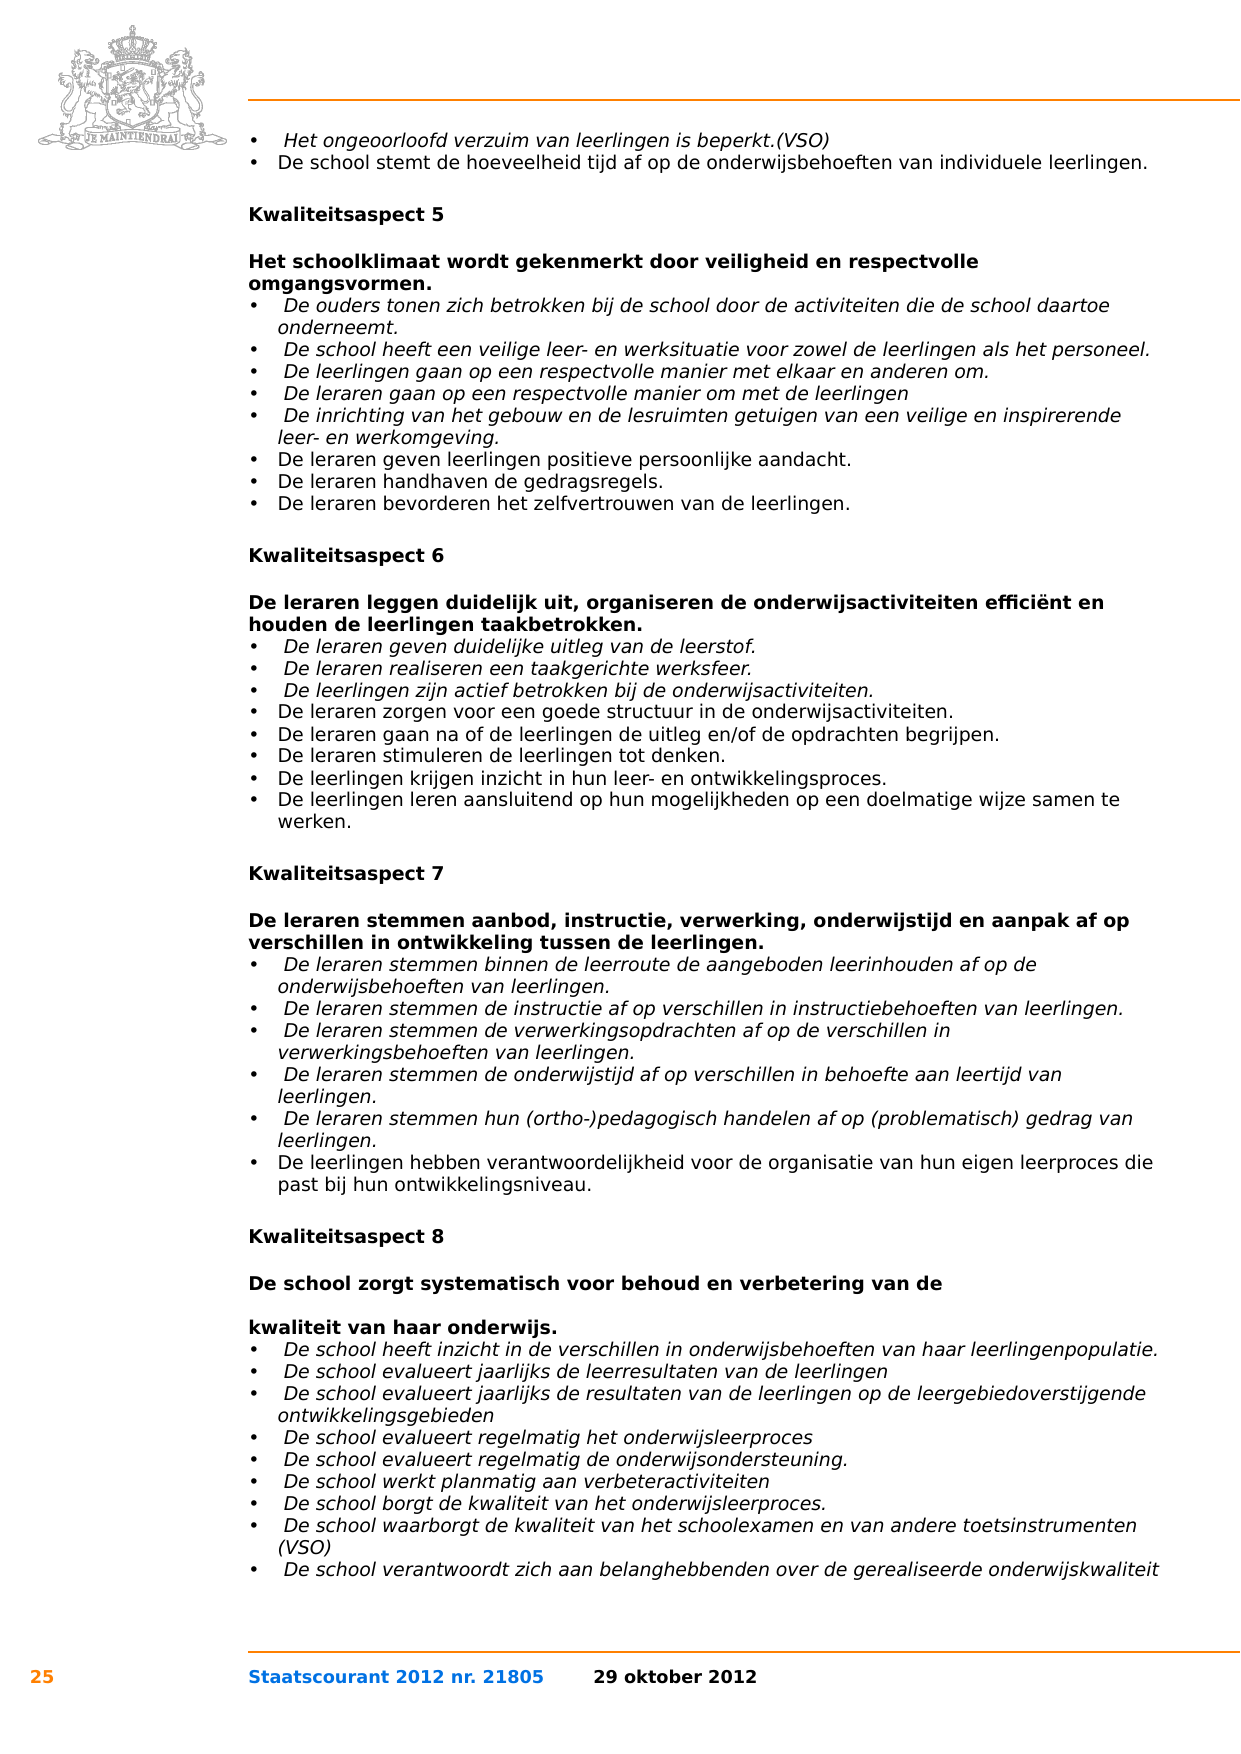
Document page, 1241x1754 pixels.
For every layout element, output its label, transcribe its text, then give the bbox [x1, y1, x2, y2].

text • De leerlingen krijgen inzicht in hun leer- en ontwikkelingsproces. [248, 767, 1163, 789]
text kwaliteit van haar onderwijs. [248, 1317, 1163, 1339]
text • De leraren gaan na of de leerlingen de uitleg en/of de opdrachten begrijpen. [248, 723, 1163, 745]
text • De school borgt de kwaliteit van het onderwijsleerproces. [248, 1493, 1163, 1515]
subtitle Kwaliteitsaspect 5 [248, 204, 1163, 226]
text • De school verantwoordt zich aan belanghebbenden over de gerealiseerde onderwijskwaliteit [248, 1559, 1163, 1581]
text • De school evalueert regelmatig het onderwijsleerproces [248, 1427, 1163, 1449]
text • De leraren stemmen hun (ortho-)pedagogisch handelen af op (problematisch) gedrag van leerlingen. [248, 1108, 1163, 1152]
text • De school evalueert jaarlijks de leerresultaten van de leerlingen [248, 1361, 1163, 1383]
text • De leraren stimuleren de leerlingen tot denken. [248, 745, 1163, 767]
text • De leraren realiseren een taakgerichte werksfeer. [248, 657, 1163, 679]
text • De leraren stemmen de onderwijstijd af op verschillen in behoefte aan leertijd van leerlingen. [248, 1064, 1163, 1108]
text De school zorgt systematisch voor behoud en verbetering van de [248, 1273, 1163, 1295]
text • De leraren stemmen binnen de leerroute de aangeboden leerinhouden af op de onderwijsbehoeften van leerlingen. [248, 954, 1163, 998]
text • De school evalueert jaarlijks de resultaten van de leerlingen op de leergebiedoverstijgende ontwikkelingsgebieden [248, 1383, 1163, 1427]
text • De leraren stemmen de verwerkingsopdrachten af op de verschillen in verwerkingsbehoeften van leerlingen. [248, 1020, 1163, 1064]
text • De school heeft inzicht in de verschillen in onderwijsbehoeften van haar leerlingenpopulatie. [248, 1339, 1163, 1361]
picture [38, 25, 227, 150]
text • De school werkt planmatig aan verbeteractiviteiten [248, 1471, 1163, 1493]
text • Het ongeoorloofd verzuim van leerlingen is beperkt.(VSO) [248, 130, 1163, 152]
text • De leraren zorgen voor een goede structuur in de onderwijsactiviteiten. [248, 701, 1163, 723]
text • De ouders tonen zich betrokken bij de school door de activiteiten die de school daartoe onderneemt. [248, 295, 1163, 339]
text • De inrichting van het gebouw en de lesruimten getuigen van een veilige en inspirerende leer- en werkomgeving. [248, 405, 1163, 449]
text • De leerlingen gaan op een respectvolle manier met elkaar en anderen om. [248, 361, 1163, 383]
text De leraren leggen duidelijk uit, organiseren de onderwijsactiviteiten efficiënt en houden de leerlingen taakbetrokken. [248, 592, 1163, 636]
subtitle Kwaliteitsaspect 8 [248, 1226, 1163, 1248]
text • De school heeft een veilige leer- en werksituatie voor zowel de leerlingen als het personeel. [248, 339, 1163, 361]
text • De leerlingen zijn actief betrokken bij de onderwijsactiviteiten. [248, 679, 1163, 701]
subtitle Kwaliteitsaspect 6 [248, 544, 1163, 567]
subtitle Kwaliteitsaspect 7 [248, 863, 1163, 885]
text • De leraren geven leerlingen positieve persoonlijke aandacht. [248, 449, 1163, 471]
text • De leraren stemmen de instructie af op verschillen in instructiebehoeften van leerlingen. [248, 998, 1163, 1020]
text • De school evalueert regelmatig de onderwijsondersteuning. [248, 1449, 1163, 1471]
text • De leerlingen hebben verantwoordelijkheid voor de organisatie van hun eigen leerproces die past bij hun ontwikkelingsniveau. [248, 1152, 1163, 1196]
text • De leraren geven duidelijke uitleg van de leerstof. [248, 636, 1163, 657]
text • De leerlingen leren aansluitend op hun mogelijkheden op een doelmatige wijze samen te werken. [248, 789, 1163, 833]
text De leraren stemmen aanbod, instructie, verwerking, onderwijstijd en aanpak af op verschillen in ontwikkeling tussen de leerlingen. [248, 910, 1163, 954]
text • De leraren bevorderen het zelfvertrouwen van de leerlingen. [248, 493, 1163, 514]
text • De leraren gaan op een respectvolle manier om met de leerlingen [248, 383, 1163, 405]
text • De school stemt de hoeveelheid tijd af op de onderwijsbehoeften van individuele leerlingen. [248, 152, 1163, 174]
text Het schoolklimaat wordt gekenmerkt door veiligheid en respectvolle omgangsvormen. [248, 251, 1163, 295]
text • De leraren handhaven de gedragsregels. [248, 471, 1163, 493]
text • De school waarborgt de kwaliteit van het schoolexamen en van andere toetsinstrumenten (VSO) [248, 1515, 1163, 1559]
